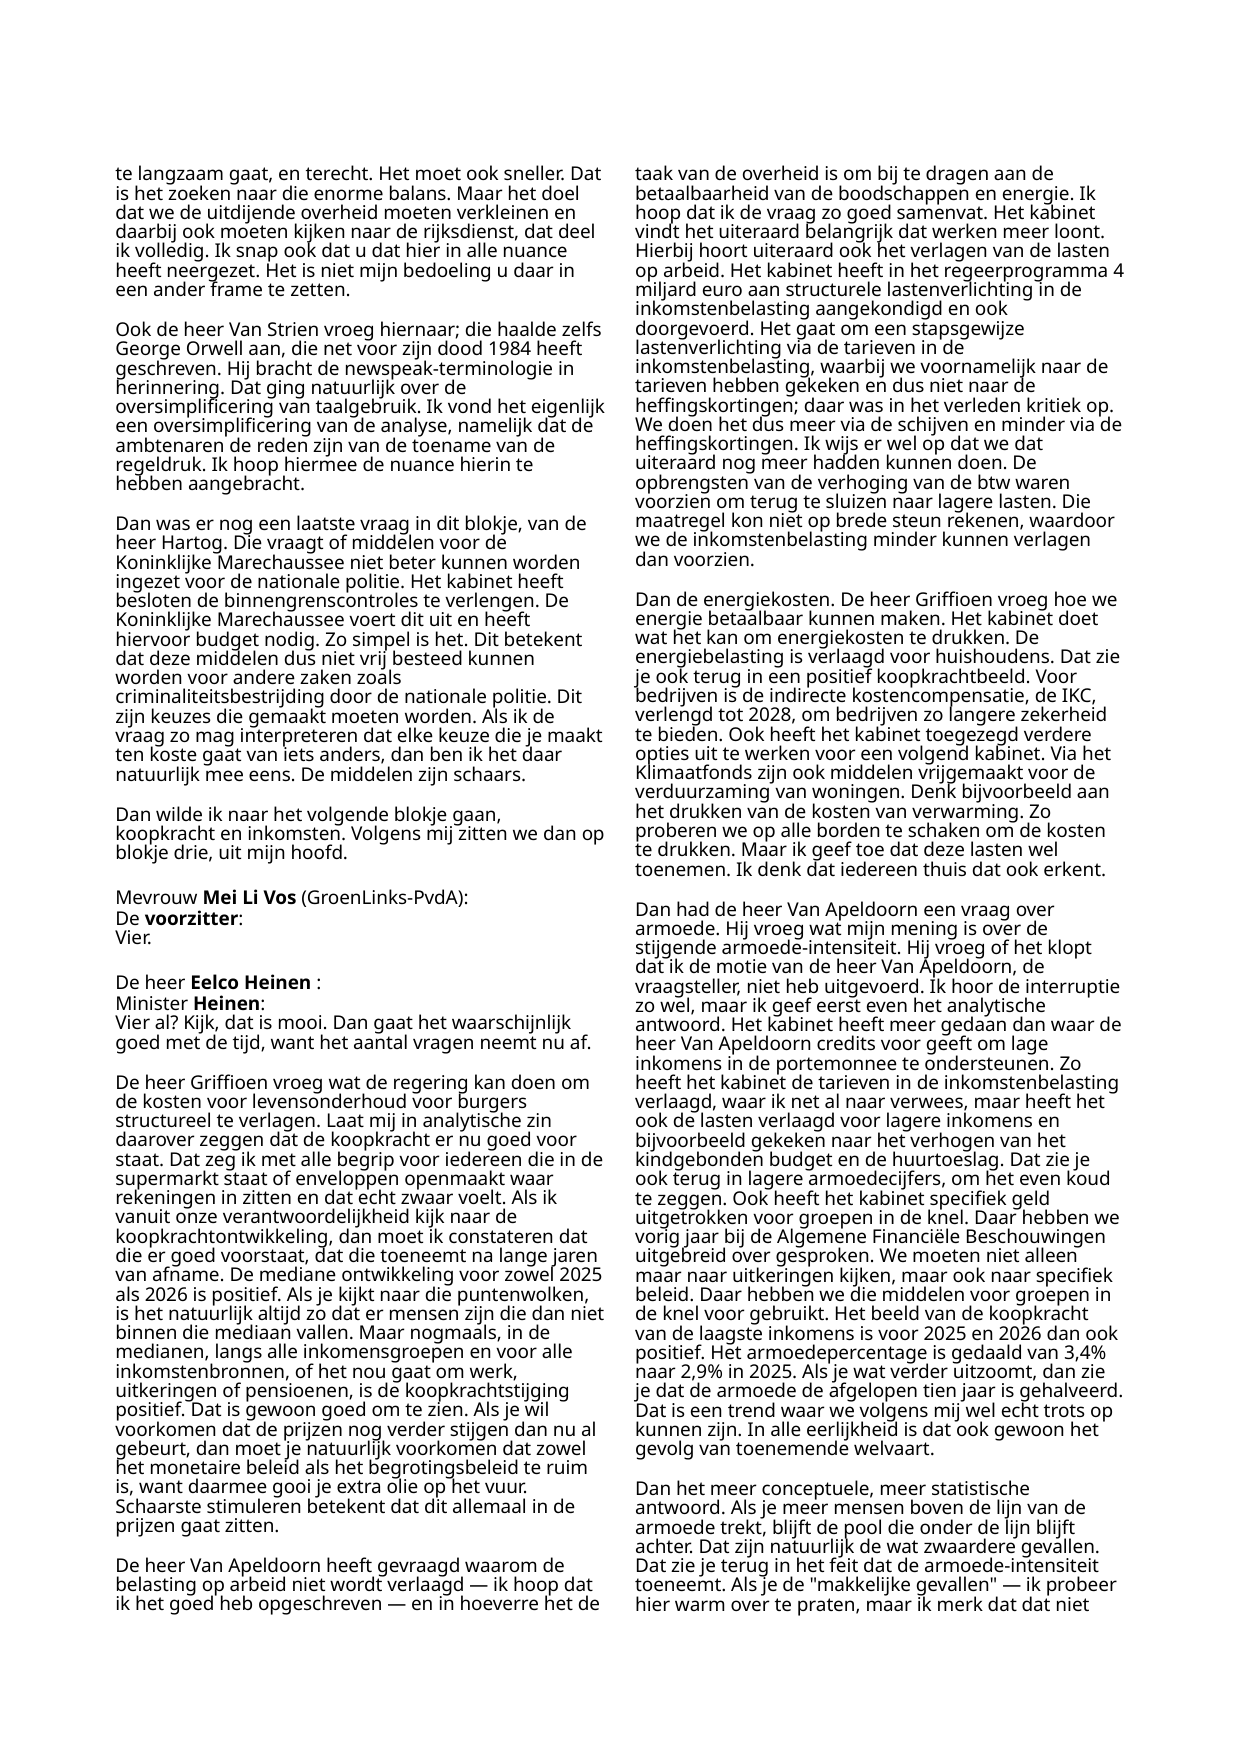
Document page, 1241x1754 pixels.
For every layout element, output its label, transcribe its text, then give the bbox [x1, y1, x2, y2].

text Dan was er nog een laatste vraag in dit blokje, van de heer Hartog. Die vraagt of middelen voor de Koninklijke Marechaussee niet beter kunnen worden ingezet voor de nationale politie. Het kabinet heeft besloten de binnengrenscontroles te verlengen. De Koninklijke Marechaussee voert dit uit en heeft hiervoor budget nodig. Zo simpel is het. Dit betekent dat deze middelen dus niet vrij besteed kunnen worden voor andere zaken zoals criminaliteitsbestrijding door de nationale politie. Dit zijn keuzes die gemaakt moeten worden. Als ik de vraag zo mag interpreteren dat elke keuze die je maakt ten koste gaat van iets anders, dan ben ik het daar natuurlijk mee eens. De middelen zijn schaars. [115, 515, 605, 785]
text Dan de energiekosten. De heer Griffioen vroeg hoe we energie betaalbaar kunnen maken. Het kabinet doet wat het kan om energiekosten te drukken. De energiebelasting is verlaagd voor huishoudens. Dat zie je ook terug in een positief koopkrachtbeeld. Voor bedrijven is de indirecte kostencompensatie, de IKC, verlengd tot 2028, om bedrijven zo langere zekerheid te bieden. Ook heeft het kabinet toegezegd verdere opties uit te werken voor een volgend kabinet. Via het Klimaatfonds zijn ook middelen vrijgemaakt voor de verduurzaming van woningen. Denk bijvoorbeeld aan het drukken van de kosten van verwarming. Zo proberen we op alle borden te schaken om de kosten te drukken. Maar ik geef toe dat deze lasten wel toenemen. Ik denk dat iedereen thuis dat ook erkent. [635, 591, 1125, 880]
text Vier. [115, 929, 605, 948]
text Ook de heer Van Strien vroeg hiernaar; die haalde zelfs George Orwell aan, die net voor zijn dood 1984 heeft geschreven. Hij bracht de newspeak-terminologie in herinnering. Dat ging natuurlijk over de oversimplificering van taalgebruik. Ik vond het eigenlijk een oversimplificering van de analyse, namelijk dat de ambtenaren de reden zijn van de toename van de regeldruk. Ik hoop hiermee de nuance hierin te hebben aangebracht. [115, 321, 605, 494]
text Dan had de heer Van Apeldoorn een vraag over armoede. Hij vroeg wat mijn mening is over de stijgende armoede-intensiteit. Hij vroeg of het klopt dat ik de motie van de heer Van Apeldoorn, de vraagsteller, niet heb uitgevoerd. Ik hoor de interruptie zo wel, maar ik geef eerst even het analytische antwoord. Het kabinet heeft meer gedaan dan waar de heer Van Apeldoorn credits voor geeft om lage inkomens in de portemonnee te ondersteunen. Zo heeft het kabinet de tarieven in de inkomstenbelasting verlaagd, waar ik net al naar verwees, maar heeft het ook de lasten verlaagd voor lagere inkomens en bijvoorbeeld gekeken naar het verhogen van het kindgebonden budget en de huurtoeslag. Dat zie je ook terug in lagere armoedecijfers, om het even koud te zeggen. Ook heeft het kabinet specifiek geld uitgetrokken voor groepen in de knel. Daar hebben we vorig jaar bij de Algemene Financiële Beschouwingen uitgebreid over gesproken. We moeten niet alleen maar naar uitkeringen kijken, maar ook naar specifiek beleid. Daar hebben we die middelen voor groepen in de knel voor gebruikt. Het beeld van de koopkracht van de laagste inkomens is voor 2025 en 2026 dan ook positief. Het armoedepercentage is gedaald van 3,4% naar 2,9% in 2025. Als je wat verder uitzoomt, dan zie je dat de armoede de afgelopen tien jaar is gehalveerd. Dat is een trend waar we volgens mij wel echt trots op kunnen zijn. In alle eerlijkheid is dat ook gewoon het gevolg van toenemende welvaart. [635, 901, 1125, 1459]
text Dan wilde ik naar het volgende blokje gaan, koopkracht en inkomsten. Volgens mij zitten we dan op blokje drie, uit mijn hoofd. [115, 806, 605, 863]
text te langzaam gaat, en terecht. Het moet ook sneller. Dat is het zoeken naar die enorme balans. Maar het doel dat we de uitdijende overheid moeten verkleinen en daarbij ook moeten kijken naar de rijksdienst, dat deel ik volledig. Ik snap ook dat u dat hier in alle nuance heeft neergezet. Het is niet mijn bedoeling u daar in een ander frame te zetten. [115, 165, 605, 300]
text De heer Eelco Heinen : [115, 969, 605, 995]
text De heer Van Apeldoorn heeft gevraagd waarom de belasting op arbeid niet wordt verlaagd — ik hoop dat ik het goed heb opgeschreven — en in hoeverre het de [115, 1557, 605, 1615]
text De voorzitter: [115, 910, 605, 929]
text De heer Griffioen vroeg wat de regering kan doen om de kosten voor levensonderhoud voor burgers structureel te verlagen. Laat mij in analytische zin daarover zeggen dat de koopkracht er nu goed voor staat. Dat zeg ik met alle begrip voor iedereen die in de supermarkt staat of enveloppen openmaakt waar rekeningen in zitten en dat echt zwaar voelt. Als ik vanuit onze verantwoordelijkheid kijk naar de koopkrachtontwikkeling, dan moet ik constateren dat die er goed voorstaat, dat die toeneemt na lange jaren van afname. De mediane ontwikkeling voor zowel 2025 als 2026 is positief. Als je kijkt naar die puntenwolken, is het natuurlijk altijd zo dat er mensen zijn die dan niet binnen die mediaan vallen. Maar nogmaals, in de medianen, langs alle inkomensgroepen en voor alle inkomstenbronnen, of het nou gaat om werk, uitkeringen of pensioenen, is de koopkrachtstijging positief. Dat is gewoon goed om te zien. Als je wil voorkomen dat de prijzen nog verder stijgen dan nu al gebeurt, dan moet je natuurlijk voorkomen dat zowel het monetaire beleid als het begrotingsbeleid te ruim is, want daarmee gooi je extra olie op het vuur. Schaarste stimuleren betekent dat dit allemaal in de prijzen gaat zitten. [115, 1074, 605, 1536]
text Dan het meer conceptuele, meer statistische antwoord. Als je meer mensen boven de lijn van de armoede trekt, blijft de pool die onder de lijn blijft achter. Dat zijn natuurlijk de wat zwaardere gevallen. Dat zie je terug in het feit dat de armoede-intensiteit toeneemt. Als je de "makkelijke gevallen" — ik probeer hier warm over te praten, maar ik merk dat dat niet [635, 1480, 1125, 1615]
text Vier al? Kijk, dat is mooi. Dan gaat het waarschijnlijk goed met de tijd, want het aantal vragen neemt nu af. [115, 1014, 605, 1053]
text Minister Heinen: [115, 995, 605, 1014]
text Mevrouw Mei Li Vos (GroenLinks-PvdA): [115, 884, 605, 910]
text taak van de overheid is om bij te dragen aan de betaalbaarheid van de boodschappen en energie. Ik hoop dat ik de vraag zo goed samenvat. Het kabinet vindt het uiteraard belangrijk dat werken meer loont. Hierbij hoort uiteraard ook het verlagen van de lasten op arbeid. Het kabinet heeft in het regeerprogramma 4 miljard euro aan structurele lastenverlichting in de inkomstenbelasting aangekondigd en ook doorgevoerd. Het gaat om een stapsgewijze lastenverlichting via de tarieven in de inkomstenbelasting, waarbij we voornamelijk naar de tarieven hebben gekeken en dus niet naar de heffingskortingen; daar was in het verleden kritiek op. We doen het dus meer via de schijven en minder via de heffingskortingen. Ik wijs er wel op dat we dat uiteraard nog meer hadden kunnen doen. De opbrengsten van de verhoging van de btw waren voorzien om terug te sluizen naar lagere lasten. Die maatregel kon niet op brede steun rekenen, waardoor we de inkomstenbelasting minder kunnen verlagen dan voorzien. [635, 165, 1125, 570]
